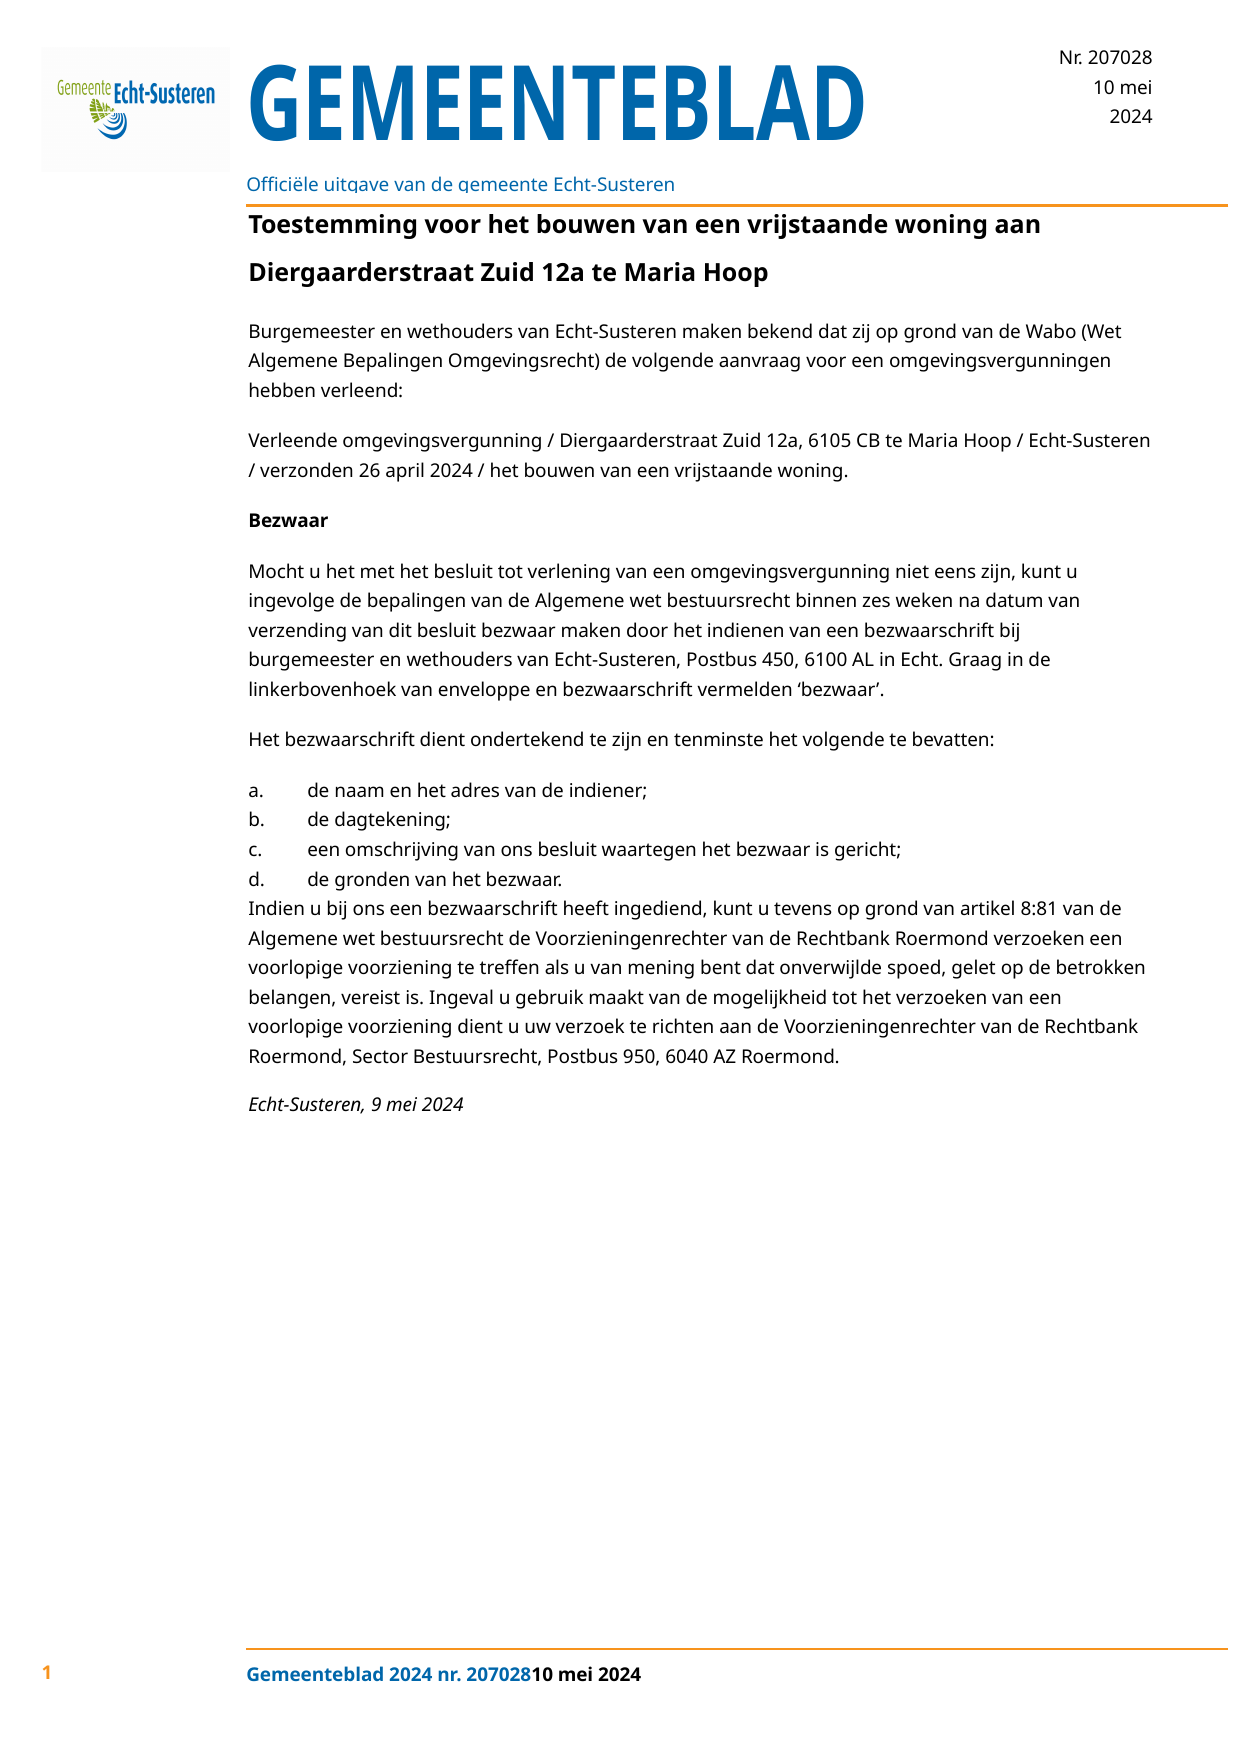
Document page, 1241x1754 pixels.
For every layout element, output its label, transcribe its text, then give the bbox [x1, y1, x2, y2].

picture [41, 47, 231, 172]
text Bezwaar [248, 507, 1152, 533]
text Indien u bij ons een bezwaarschrift heeft ingediend, kunt u tevens op grond van artikel 8:81 van de Algemene wet bestuursrecht de Voorzieningenrechter van de Rechtbank Roermond verzoeken een voorlopige voorziening te treffen als u van mening bent dat onverwijlde spoed, gelet op de betrokken belangen, vereist is. Ingeval u gebruik maakt van de mogelijkheid tot het verzoeken van een voorlopige voorziening dient u uw verzoek te richten aan de Voorzieningenrechter van de Rechtbank Roermond, Sector Bestuursrecht, Postbus 950, 6040 AZ Roermond. [248, 895, 1152, 1069]
text Mocht u het met het besluit tot verlening van een omgevingsvergunning niet eens zijn, kunt u ingevolge de bepalingen van de Algemene wet bestuursrecht binnen zes weken na datum van verzending van dit besluit bezwaar maken door het indienen van een bezwaarschrift bij burgemeester en wethouders van Echt-Susteren, Postbus 450, 6100 AL in Echt. Graag in de linkerbovenhoek van enveloppe en bezwaarschrift vermelden ‘bezwaar’. [248, 558, 1152, 702]
list de gronden van het bezwaar. [248, 866, 1152, 892]
text Burgemeester en wethouders van Echt-Susteren maken bekend dat zij op grond van de Wabo (Wet Algemene Bepalingen Omgevingsrecht) de volgende aanvraag voor een omgevingsvergunningen hebben verleend: [248, 318, 1152, 403]
list de dagtekening; [248, 807, 1152, 832]
text Verleende omgevingsvergunning / Diergaarderstraat Zuid 12a, 6105 CB te Maria Hoop / Echt-Susteren / verzonden 26 april 2024 / het bouwen van een vrijstaande woning. [248, 427, 1152, 483]
text Echt-Susteren, 9 mei 2024 [248, 1091, 1152, 1117]
text Het bezwaarschrift dient ondertekend te zijn en tenminste het volgende te bevatten: [248, 727, 1152, 752]
list een omschrijving van ons besluit waartegen het bezwaar is gericht; [248, 836, 1152, 862]
text Toestemming voor het bouwen van een vrijstaande woning aan Diergaarderstraat Zuid 12a te Maria Hoop [248, 207, 1152, 288]
list de naam en het adres van de indiener; [248, 777, 1152, 803]
